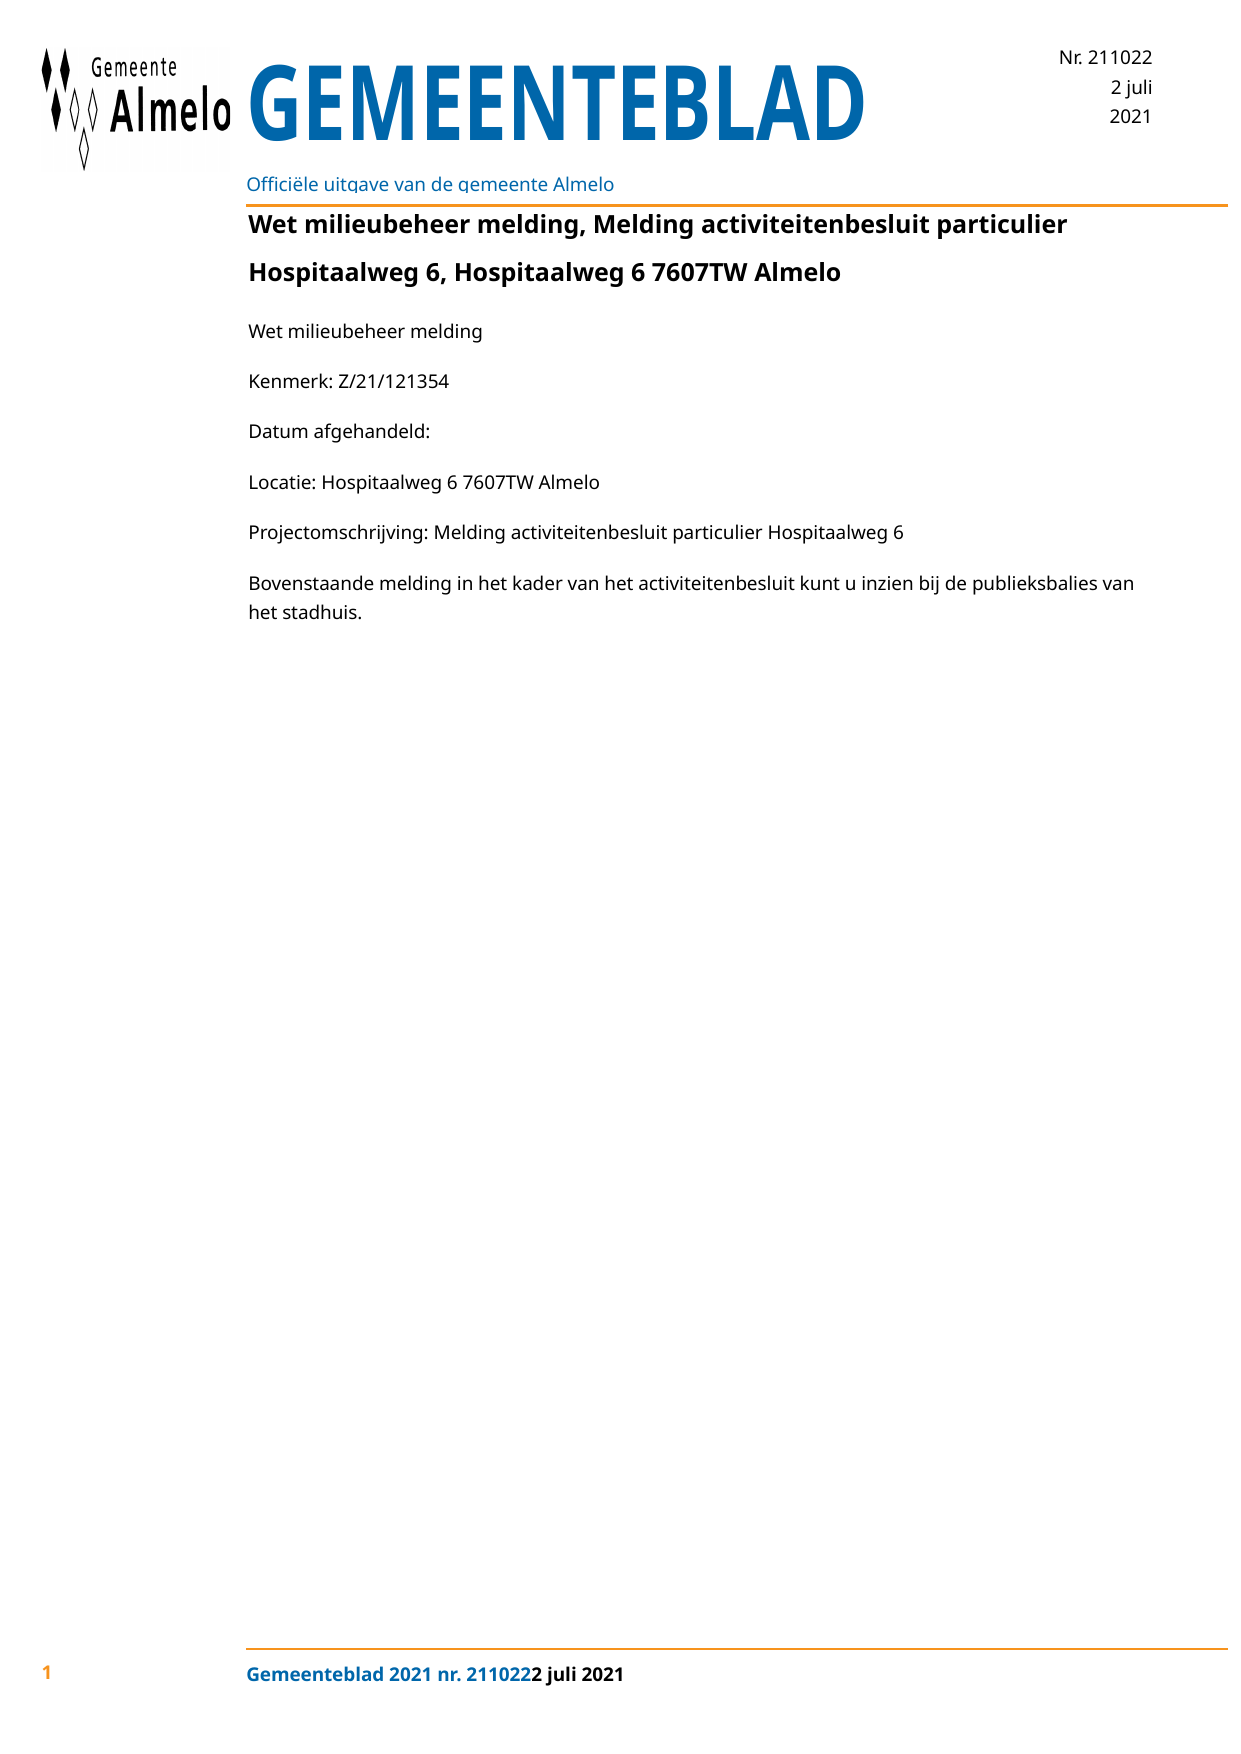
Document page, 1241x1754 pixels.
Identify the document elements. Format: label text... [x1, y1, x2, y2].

text Datum afgehandeld: [248, 419, 1152, 444]
text Kenmerk: Z/21/121354 [248, 368, 1152, 394]
text Wet milieubeheer melding, Melding activiteitenbesluit particulier Hospitaalweg 6, Hospitaalweg 6 7607TW Almelo [248, 207, 1152, 288]
text Wet milieubeheer melding [248, 318, 1152, 344]
text Locatie: Hospitaalweg 6 7607TW Almelo [248, 469, 1152, 495]
text Bovenstaande melding in het kader van het activiteitenbesluit kunt u inzien bij de publieksbalies van het stadhuis. [248, 570, 1152, 625]
text Projectomschrijving: Melding activiteitenbesluit particulier Hospitaalweg 6 [248, 519, 1152, 545]
picture [41, 47, 231, 172]
